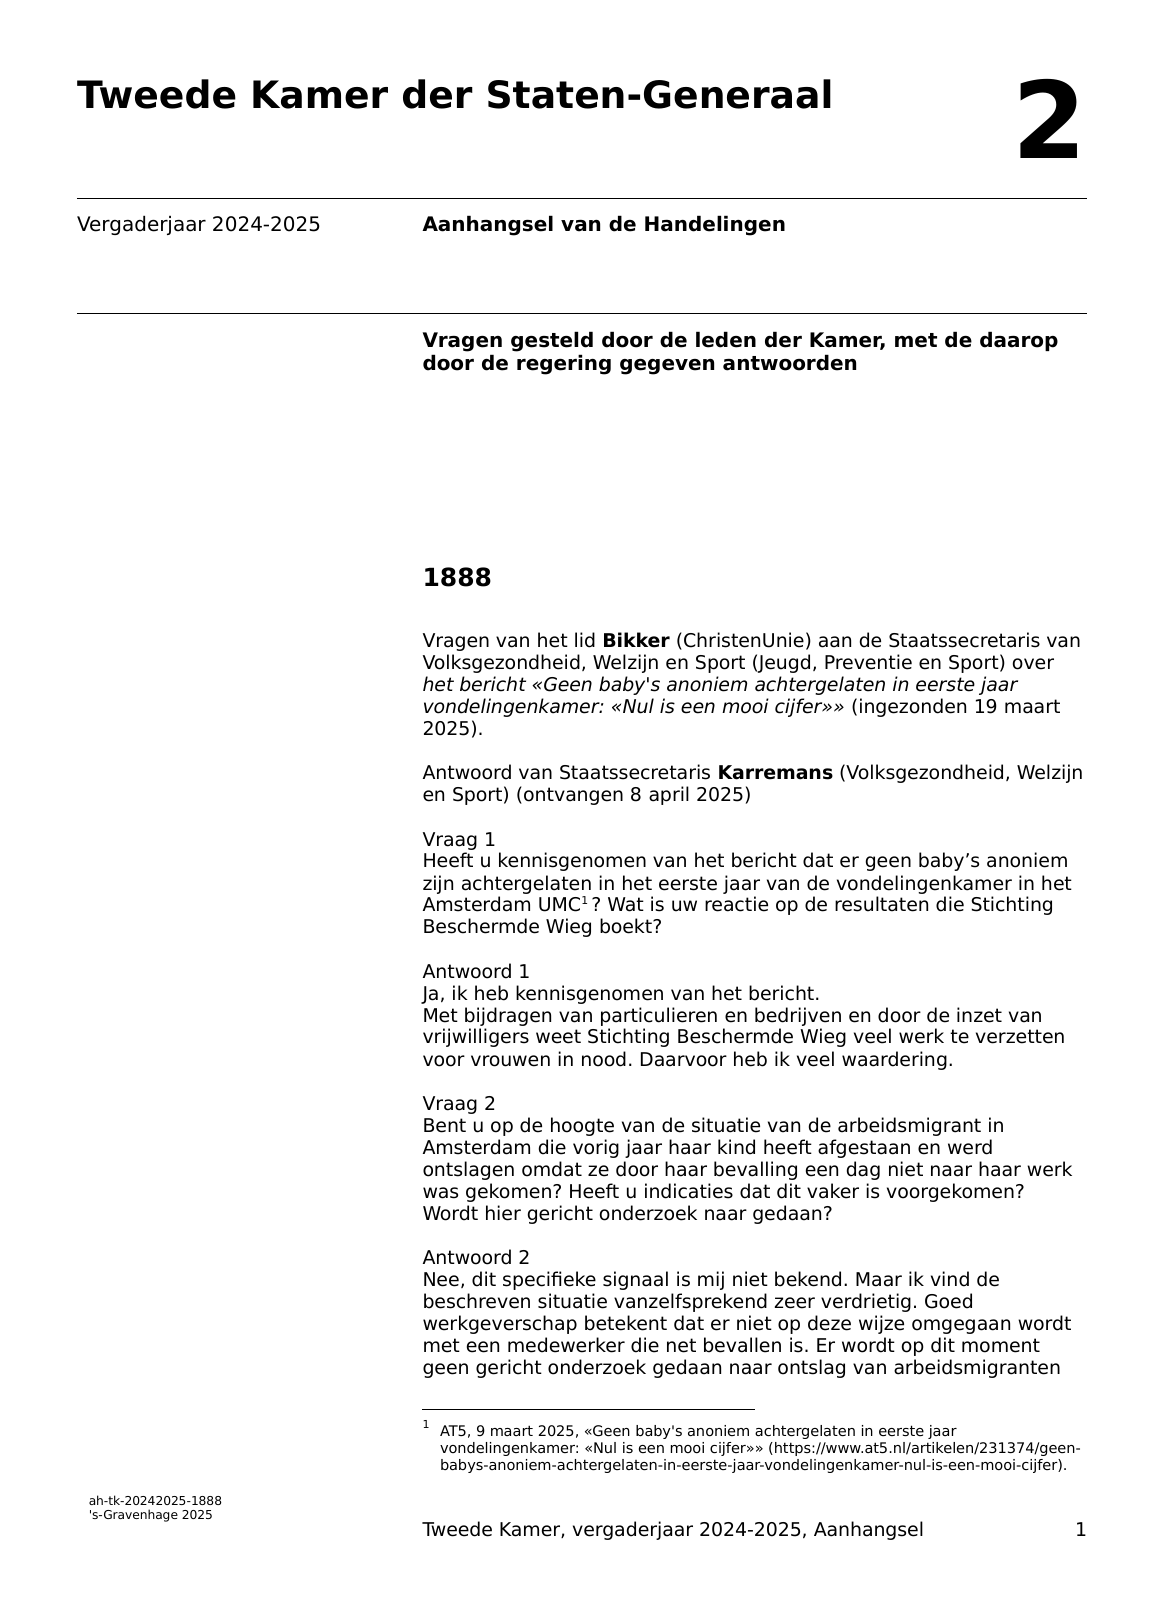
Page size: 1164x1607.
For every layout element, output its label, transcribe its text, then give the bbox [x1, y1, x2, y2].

table_cell Vergaderjaar 2024-2025 [77, 199, 422, 313]
text AT5, 9 maart 2025, «Geen baby's anoniem achtergelaten in eerste jaar vondelingenkamer: «Nul is een mooi cijfer»» (https://www.at5.nl/artikelen/231374/geen-babys-anoniem-achtergelaten-in-eerste-jaar-vondelingenkamer-nul-is-een-mooi-cijfer). [422, 1418, 1087, 1474]
table_header Tweede Kamer der Staten-Generaal [77, 59, 886, 198]
text Antwoord 1 [422, 961, 1087, 982]
table_cell [77, 314, 422, 375]
text Antwoord 2 [422, 1247, 1087, 1269]
text 's-Gravenhage 2025 [88, 1508, 323, 1522]
text Vraag 1 [422, 828, 1087, 850]
text 1888 [422, 563, 1087, 592]
text Antwoord van Staatssecretaris Karremans (Volksgezondheid, Welzijn en Sport) (ontvangen 8 april 2025) [422, 762, 1087, 806]
text Ja, ik heb kennisgenomen van het bericht. [422, 982, 1087, 1004]
text ah-tk-20242025-1888 [88, 1494, 323, 1508]
text Vraag 2 [422, 1093, 1087, 1114]
text Vragen van het lid Bikker (ChristenUnie) aan de Staatssecretaris van Volksgezondheid, Welzijn en Sport (Jeugd, Preventie en Sport) over het bericht «Geen baby's anoniem achtergelaten in eerste jaar vondelingenkamer: «Nul is een mooi cijfer»» (ingezonden 19 maart 2025). [422, 630, 1087, 740]
table_cell Aanhangsel van de Handelingen [422, 199, 1087, 313]
text Heeft u kennisgenomen van het bericht dat er geen baby’s anoniem zijn achtergelaten in het eerste jaar van de vondelingenkamer in het Amsterdam UMC? Wat is uw reactie op de resultaten die Stichting Beschermde Wieg boekt? [422, 850, 1087, 938]
text Nee, dit specifieke signaal is mij niet bekend. Maar ik vind de beschreven situatie vanzelfsprekend zeer verdrietig. Goed werkgeverschap betekent dat er niet op deze wijze omgegaan wordt met een medewerker die net bevallen is. Er wordt op dit moment geen gericht onderzoek gedaan naar ontslag van arbeidsmigranten [422, 1269, 1087, 1378]
table_cell Vragen gesteld door de leden der Kamer, met de daarop door de regering gegeven antwoorden [422, 314, 1087, 375]
table_header 2 [886, 59, 1087, 198]
text Met bijdragen van particulieren en bedrijven en door de inzet van vrijwilligers weet Stichting Beschermde Wieg veel werk te verzetten voor vrouwen in nood. Daarvoor heb ik veel waardering. [422, 1004, 1087, 1070]
text Bent u op de hoogte van de situatie van de arbeidsmigrant in Amsterdam die vorig jaar haar kind heeft afgestaan en werd ontslagen omdat ze door haar bevalling een dag niet naar haar werk was gekomen? Heeft u indicaties dat dit vaker is voorgekomen? Wordt hier gericht onderzoek naar gedaan? [422, 1114, 1087, 1224]
